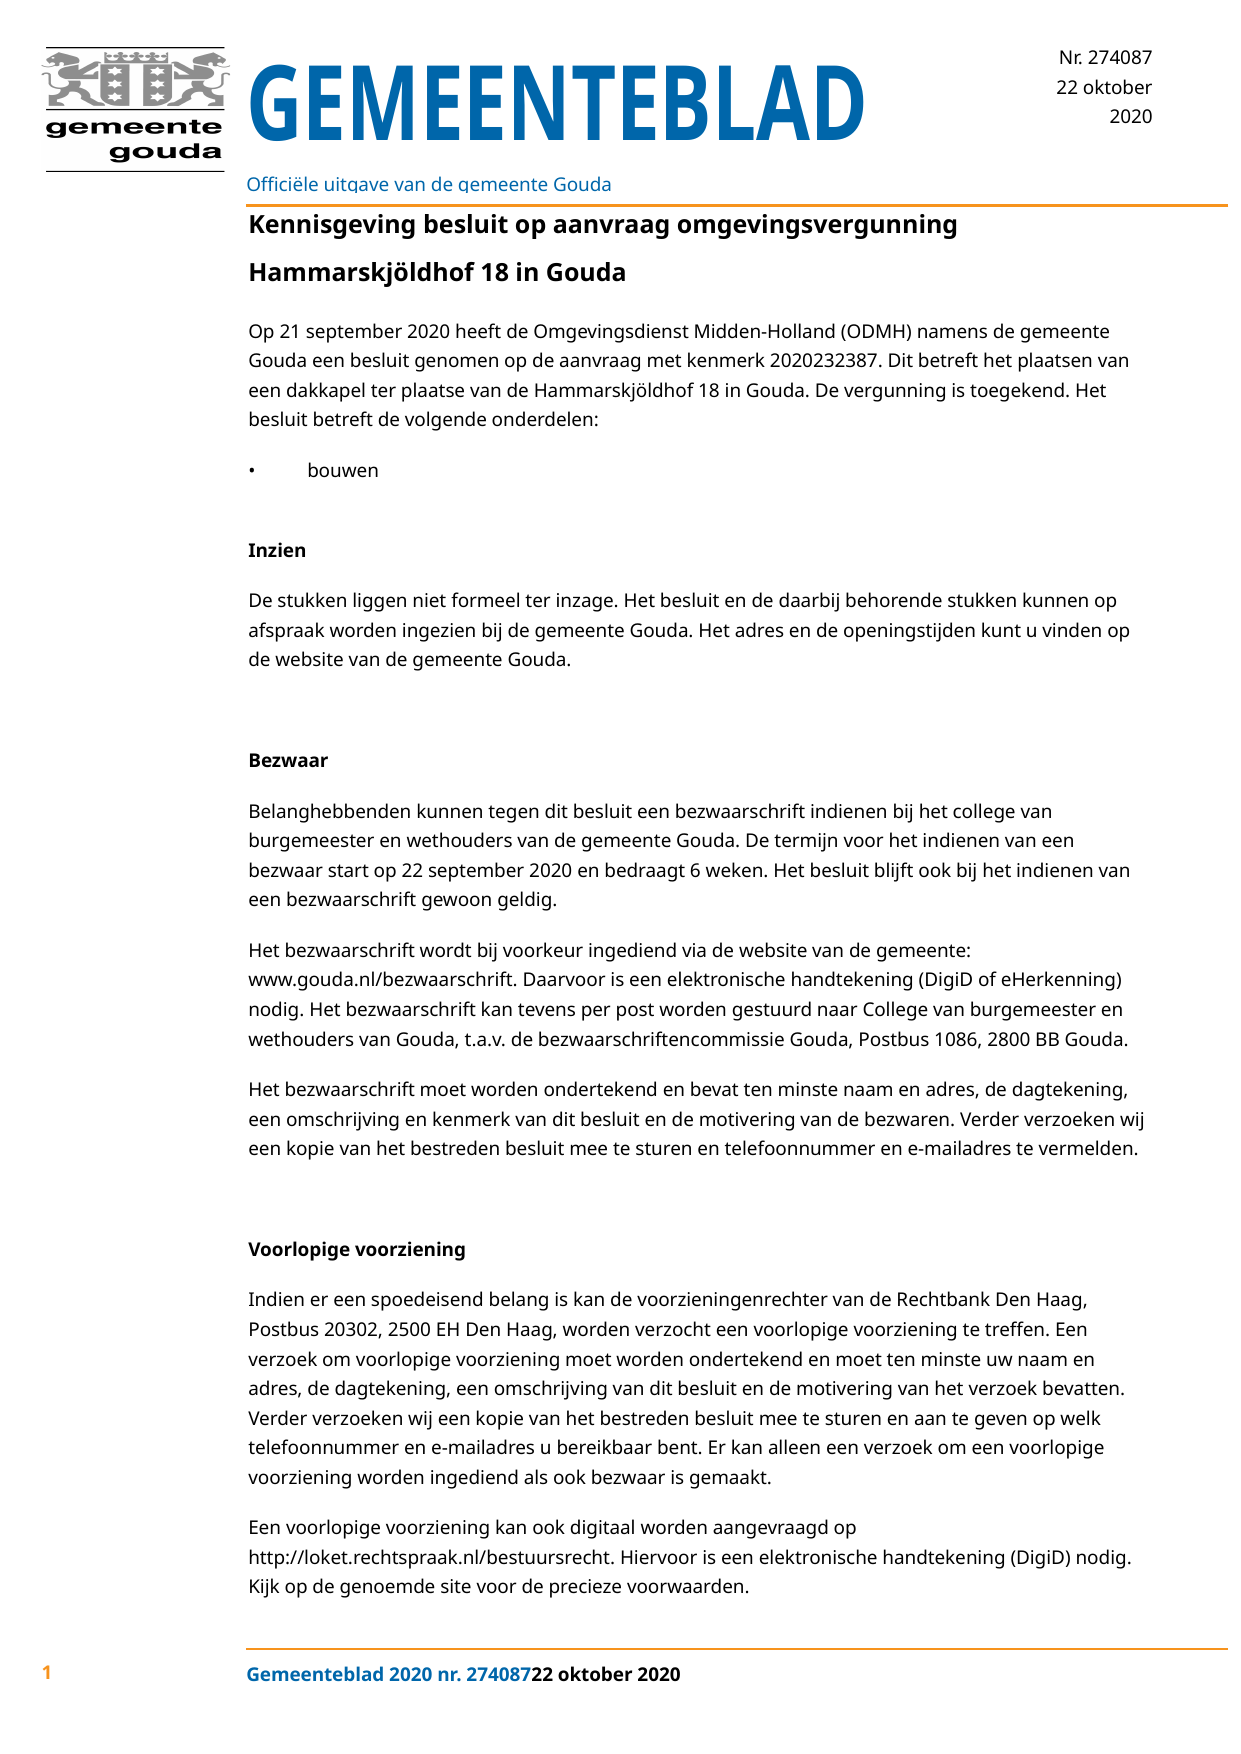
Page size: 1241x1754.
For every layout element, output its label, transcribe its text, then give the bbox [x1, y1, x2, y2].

text Bezwaar [248, 747, 1152, 773]
text Indien er een spoedeisend belang is kan de voorzieningenrechter van de Rechtbank Den Haag, Postbus 20302, 2500 EH Den Haag, worden verzocht een voorlopige voorziening te treffen. Een verzoek om voorlopige voorziening moet worden ondertekend en moet ten minste uw naam en adres, de dagtekening, een omschrijving van dit besluit en de motivering van het verzoek bevatten. Verder verzoeken wij een kopie van het bestreden besluit mee te sturen en aan te geven op welk telefoonnummer en e-mailadres u bereikbaar bent. Er kan alleen een verzoek om een voorlopige voorziening worden ingediend als ook bezwaar is gemaakt. [248, 1287, 1152, 1490]
text De stukken liggen niet formeel ter inzage. Het besluit en de daarbij behorende stukken kunnen op afspraak worden ingezien bij de gemeente Gouda. Het adres en de openingstijden kunt u vinden op de website van de gemeente Gouda. [248, 587, 1152, 672]
text Belanghebbenden kunnen tegen dit besluit een bezwaarschrift indienen bij het college van burgemeester en wethouders van de gemeente Gouda. De termijn voor het indienen van een bezwaar start op 22 september 2020 en bedraagt 6 weken. Het besluit blijft ook bij het indienen van een bezwaarschrift gewoon geldig. [248, 798, 1152, 912]
text Inzien [248, 537, 1152, 563]
text Het bezwaarschrift wordt bij voorkeur ingediend via de website van de gemeente: www.gouda.nl/bezwaarschrift. Daarvoor is een elektronische handtekening (DigiD of eHerkenning) nodig. Het bezwaarschrift kan tevens per post worden gestuurd naar College van burgemeester en wethouders van Gouda, t.a.v. de bezwaarschriftencommissie Gouda, Postbus 1086, 2800 BB Gouda. [248, 937, 1152, 1052]
text Voorlopige voorziening [248, 1236, 1152, 1262]
text Een voorlopige voorziening kan ook digitaal worden aangevraagd op http://loket.rechtspraak.nl/bestuursrecht. Hiervoor is een elektronische handtekening (DigiD) nodig. Kijk op de genoemde site voor de precieze voorwaarden. [248, 1514, 1152, 1599]
list bouwen [248, 457, 1152, 483]
text Kennisgeving besluit op aanvraag omgevingsvergunning Hammarskjöldhof 18 in Gouda [248, 207, 1152, 288]
text Het bezwaarschrift moet worden ondertekend en bevat ten minste naam en adres, de dagtekening, een omschrijving en kenmerk van dit besluit en de motivering van de bezwaren. Verder verzoeken wij een kopie van het bestreden besluit mee te sturen en telefoonnummer en e-mailadres te vermelden. [248, 1076, 1152, 1161]
picture [41, 47, 231, 172]
text Op 21 september 2020 heeft de Omgevingsdienst Midden-Holland (ODMH) namens de gemeente Gouda een besluit genomen op de aanvraag met kenmerk 2020232387. Dit betreft het plaatsen van een dakkapel ter plaatse van de Hammarskjöldhof 18 in Gouda. De vergunning is toegekend. Het besluit betreft de volgende onderdelen: [248, 318, 1152, 432]
